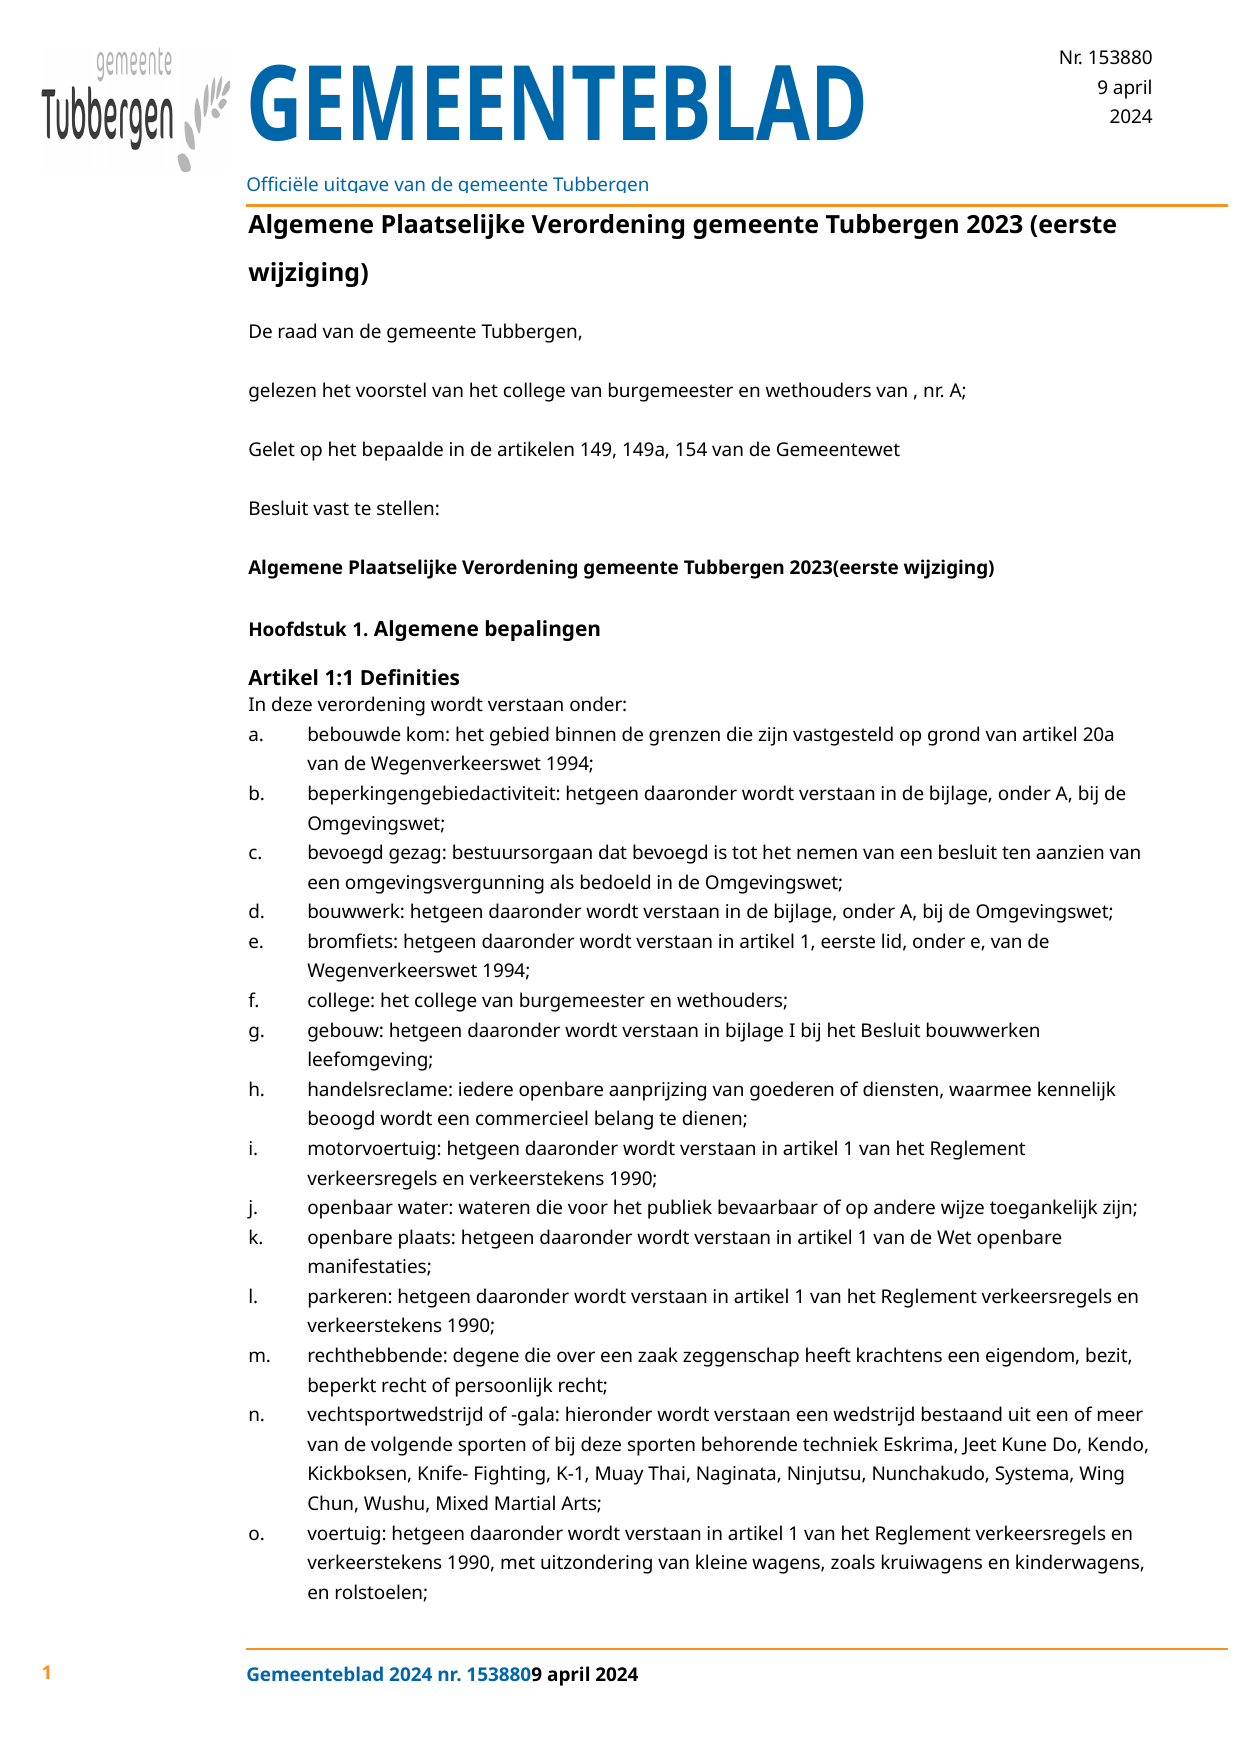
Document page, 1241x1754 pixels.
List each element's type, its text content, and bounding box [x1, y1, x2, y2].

list openbare plaats: hetgeen daaronder wordt verstaan in artikel 1 van de Wet openbare manifestaties; [248, 1224, 1152, 1279]
list beperkingengebiedactiviteit: hetgeen daaronder wordt verstaan in de bijlage, onder A, bij de Omgevingswet; [248, 780, 1152, 836]
list handelsreclame: iedere openbare aanprijzing van goederen of diensten, waarmee kennelijk beoogd wordt een commercieel belang te dienen; [248, 1076, 1152, 1131]
text In deze verordening wordt verstaan onder: [248, 691, 1152, 717]
text gelezen het voorstel van het college van burgemeester en wethouders van , nr. A; [248, 377, 1152, 403]
list motorvoertuig: hetgeen daaronder wordt verstaan in artikel 1 van het Reglement verkeersregels en verkeerstekens 1990; [248, 1135, 1152, 1191]
list voertuig: hetgeen daaronder wordt verstaan in artikel 1 van het Reglement verkeersregels en verkeerstekens 1990, met uitzondering van kleine wagens, zoals kruiwagens en kinderwagens, en rolstoelen; [248, 1520, 1152, 1605]
text Algemene Plaatselijke Verordening gemeente Tubbergen 2023 (eerste wijziging) [248, 207, 1152, 288]
list openbaar water: wateren die voor het publiek bevaarbaar of op andere wijze toegankelijk zijn; [248, 1194, 1152, 1220]
list college: het college van burgemeester en wethouders; [248, 987, 1152, 1013]
list vechtsportwedstrijd of -gala: hieronder wordt verstaan een wedstrijd bestaand uit een of meer van de volgende sporten of bij deze sporten behorende techniek Eskrima, Jeet Kune Do, Kendo, Kickboksen, Knife- Fighting, K-1, Muay Thai, Naginata, Ninjutsu, Nunchakudo, Systema, Wing Chun, Wushu, Mixed Martial Arts; [248, 1401, 1152, 1516]
list rechthebbende: degene die over een zaak zeggenschap heeft krachtens een eigendom, bezit, beperkt recht of persoonlijk recht; [248, 1342, 1152, 1398]
text Besluit vast te stellen: [248, 495, 1152, 521]
text Gelet op het bepaalde in de artikelen 149, 149a, 154 van de Gemeentewet [248, 436, 1152, 462]
list gebouw: hetgeen daaronder wordt verstaan in bijlage I bij het Besluit bouwwerken leefomgeving; [248, 1017, 1152, 1072]
list bevoegd gezag: bestuursorgaan dat bevoegd is tot het nemen van een besluit ten aanzien van een omgevingsvergunning als bedoeld in de Omgevingswet; [248, 839, 1152, 895]
list bromfiets: hetgeen daaronder wordt verstaan in artikel 1, eerste lid, onder e, van de Wegenverkeerswet 1994; [248, 928, 1152, 983]
text Hoofdstuk 1. Algemene bepalingen [248, 614, 1152, 642]
list bouwwerk: hetgeen daaronder wordt verstaan in de bijlage, onder A, bij de Omgevingswet; [248, 898, 1152, 924]
list bebouwde kom: het gebied binnen de grenzen die zijn vastgesteld op grond van artikel 20a van de Wegenverkeerswet 1994; [248, 721, 1152, 776]
picture [41, 47, 231, 172]
list parkeren: hetgeen daaronder wordt verstaan in artikel 1 van het Reglement verkeersregels en verkeerstekens 1990; [248, 1283, 1152, 1338]
text De raad van de gemeente Tubbergen, [248, 318, 1152, 344]
text Algemene Plaatselijke Verordening gemeente Tubbergen 2023(eerste wijziging) [248, 554, 1152, 580]
text Artikel 1:1 Definities [248, 663, 1152, 691]
